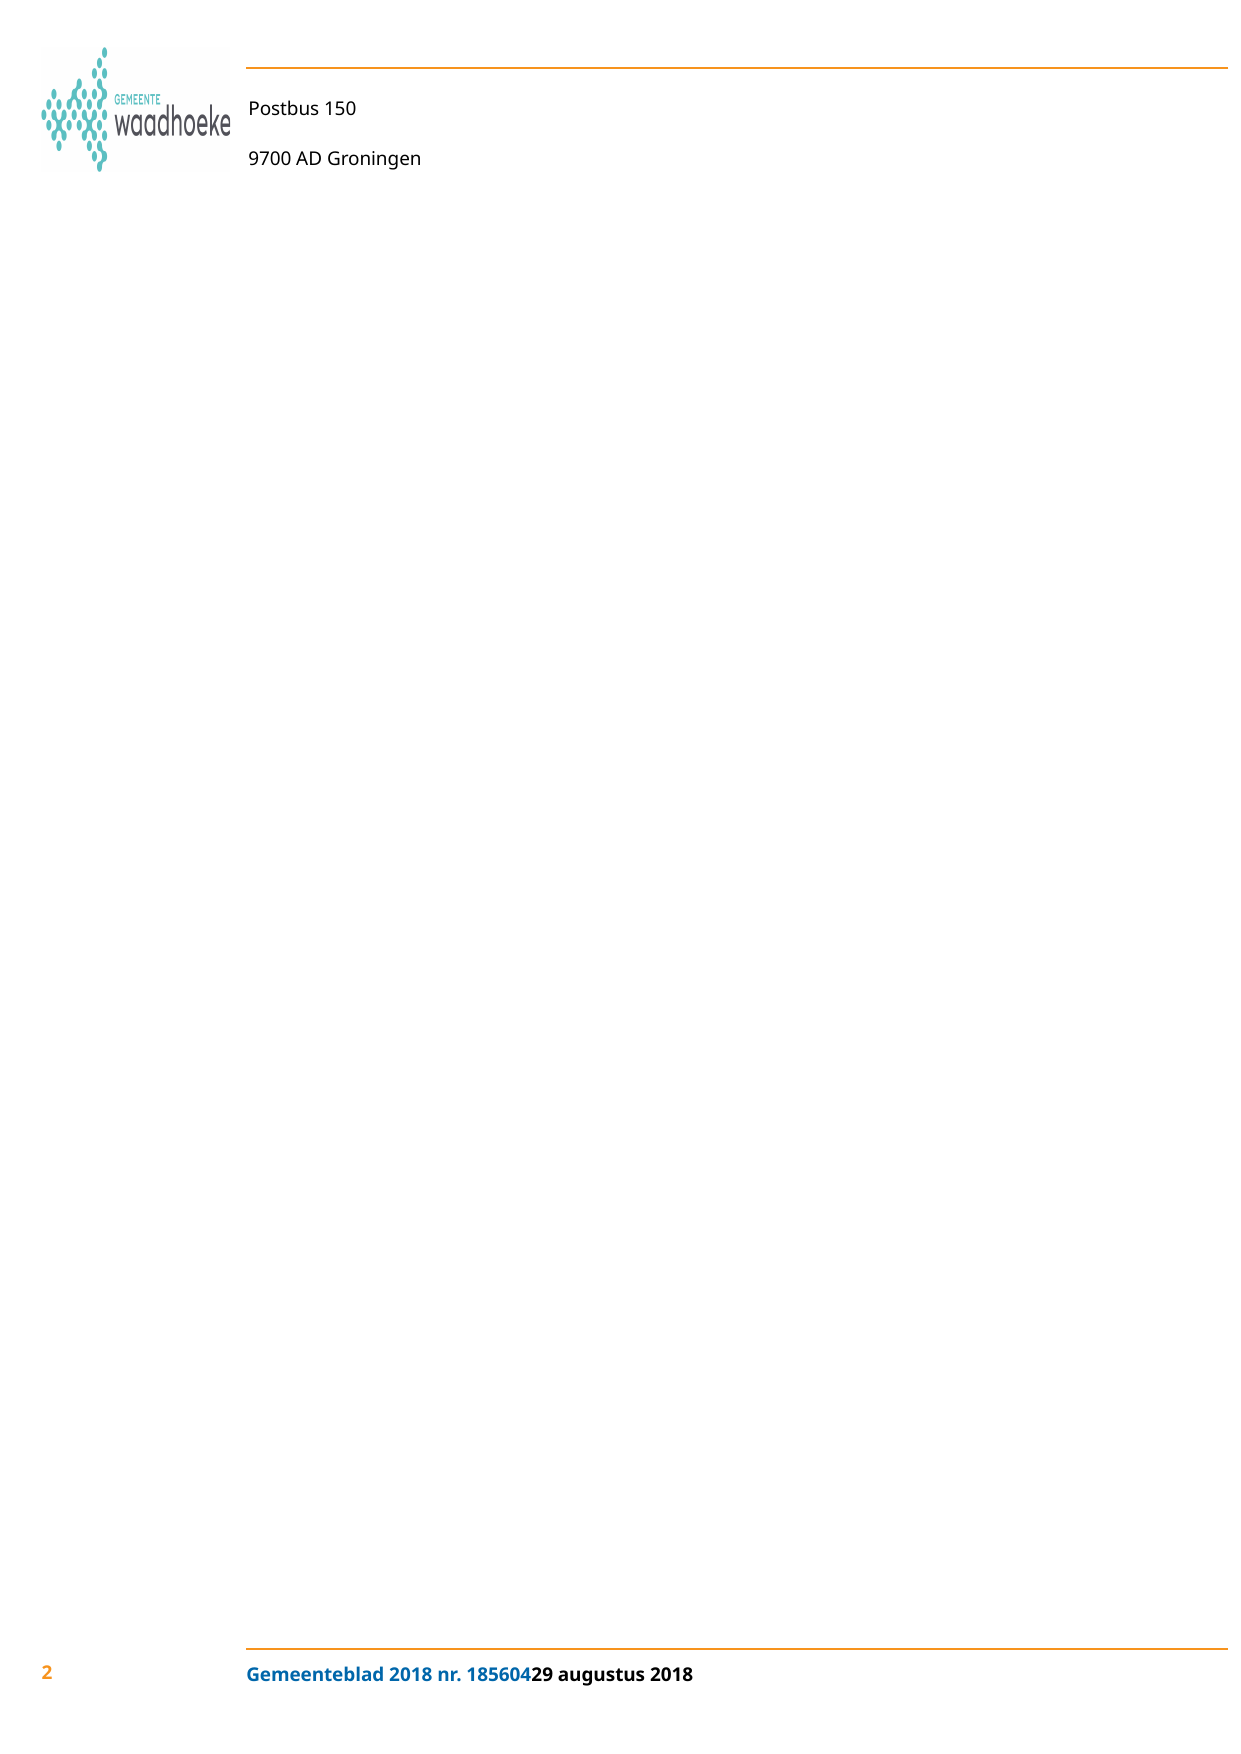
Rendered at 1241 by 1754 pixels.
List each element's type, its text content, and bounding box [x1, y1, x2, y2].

text 9700 AD Groningen [248, 145, 1152, 171]
text Postbus 150 [248, 95, 1152, 121]
picture [41, 47, 231, 172]
